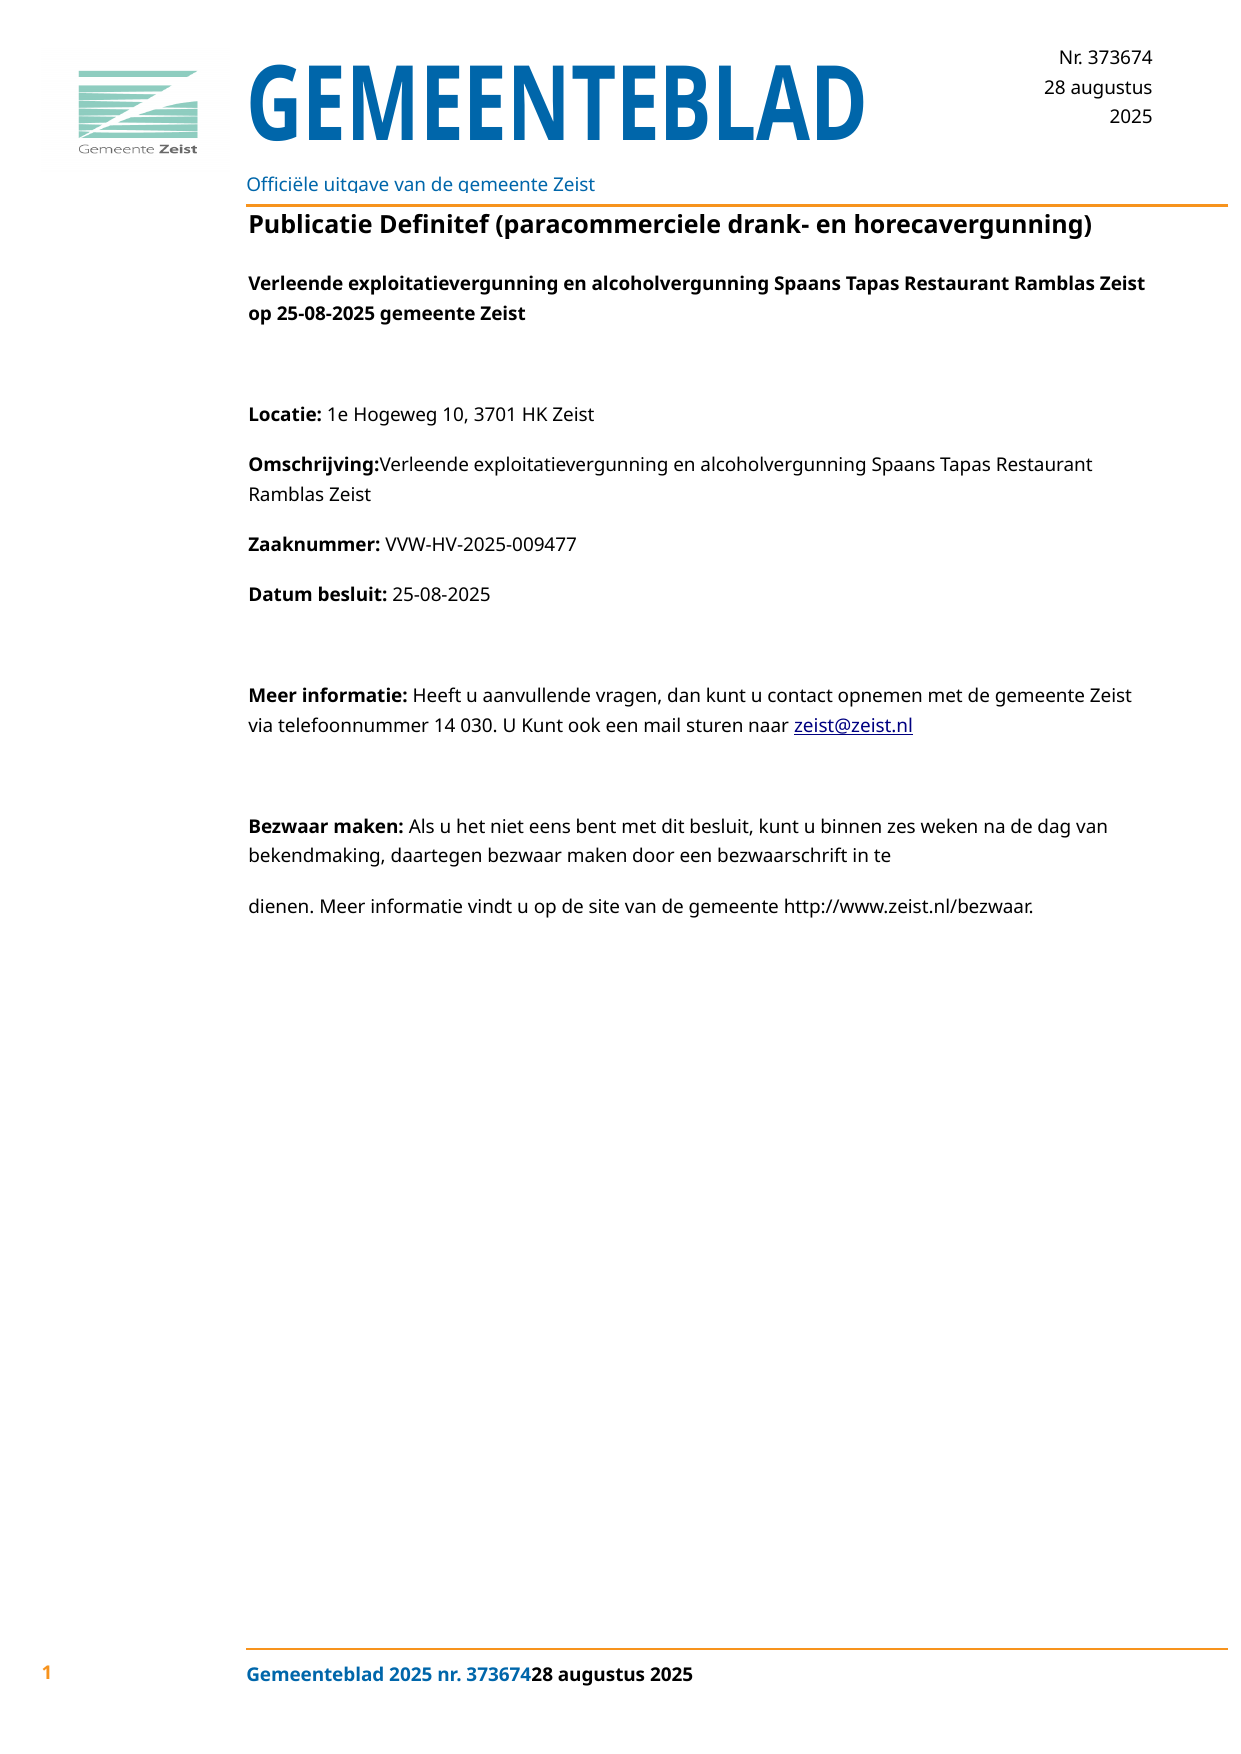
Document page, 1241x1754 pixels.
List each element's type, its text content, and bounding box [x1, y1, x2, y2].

text Publicatie Definitef (paracommerciele drank- en horecavergunning) [248, 207, 1152, 241]
text dienen. Meer informatie vindt u op de site van de gemeente http://www.zeist.nl/bezwaar. [248, 893, 1152, 918]
text Meer informatie: Heeft u aanvullende vragen, dan kunt u contact opnemen met de gemeente Zeist via telefoonnummer 14 030. U Kunt ook een mail sturen naar zeist@zeist.nl [248, 682, 1152, 738]
text Locatie: 1e Hogeweg 10, 3701 HK Zeist [248, 401, 1152, 426]
picture [41, 47, 231, 172]
text Omschrijving:Verleende exploitatievergunning en alcoholvergunning Spaans Tapas Restaurant Ramblas Zeist [248, 451, 1152, 506]
text Bezwaar maken: Als u het niet eens bent met dit besluit, kunt u binnen zes weken na de dag van bekendmaking, daartegen bezwaar maken door een bezwaarschrift in te [248, 813, 1152, 868]
text Datum besluit: 25-08-2025 [248, 582, 1152, 607]
text Zaaknummer: VVW-HV-2025-009477 [248, 531, 1152, 557]
text Verleende exploitatievergunning en alcoholvergunning Spaans Tapas Restaurant Ramblas Zeist op 25-08-2025 gemeente Zeist [248, 270, 1152, 326]
